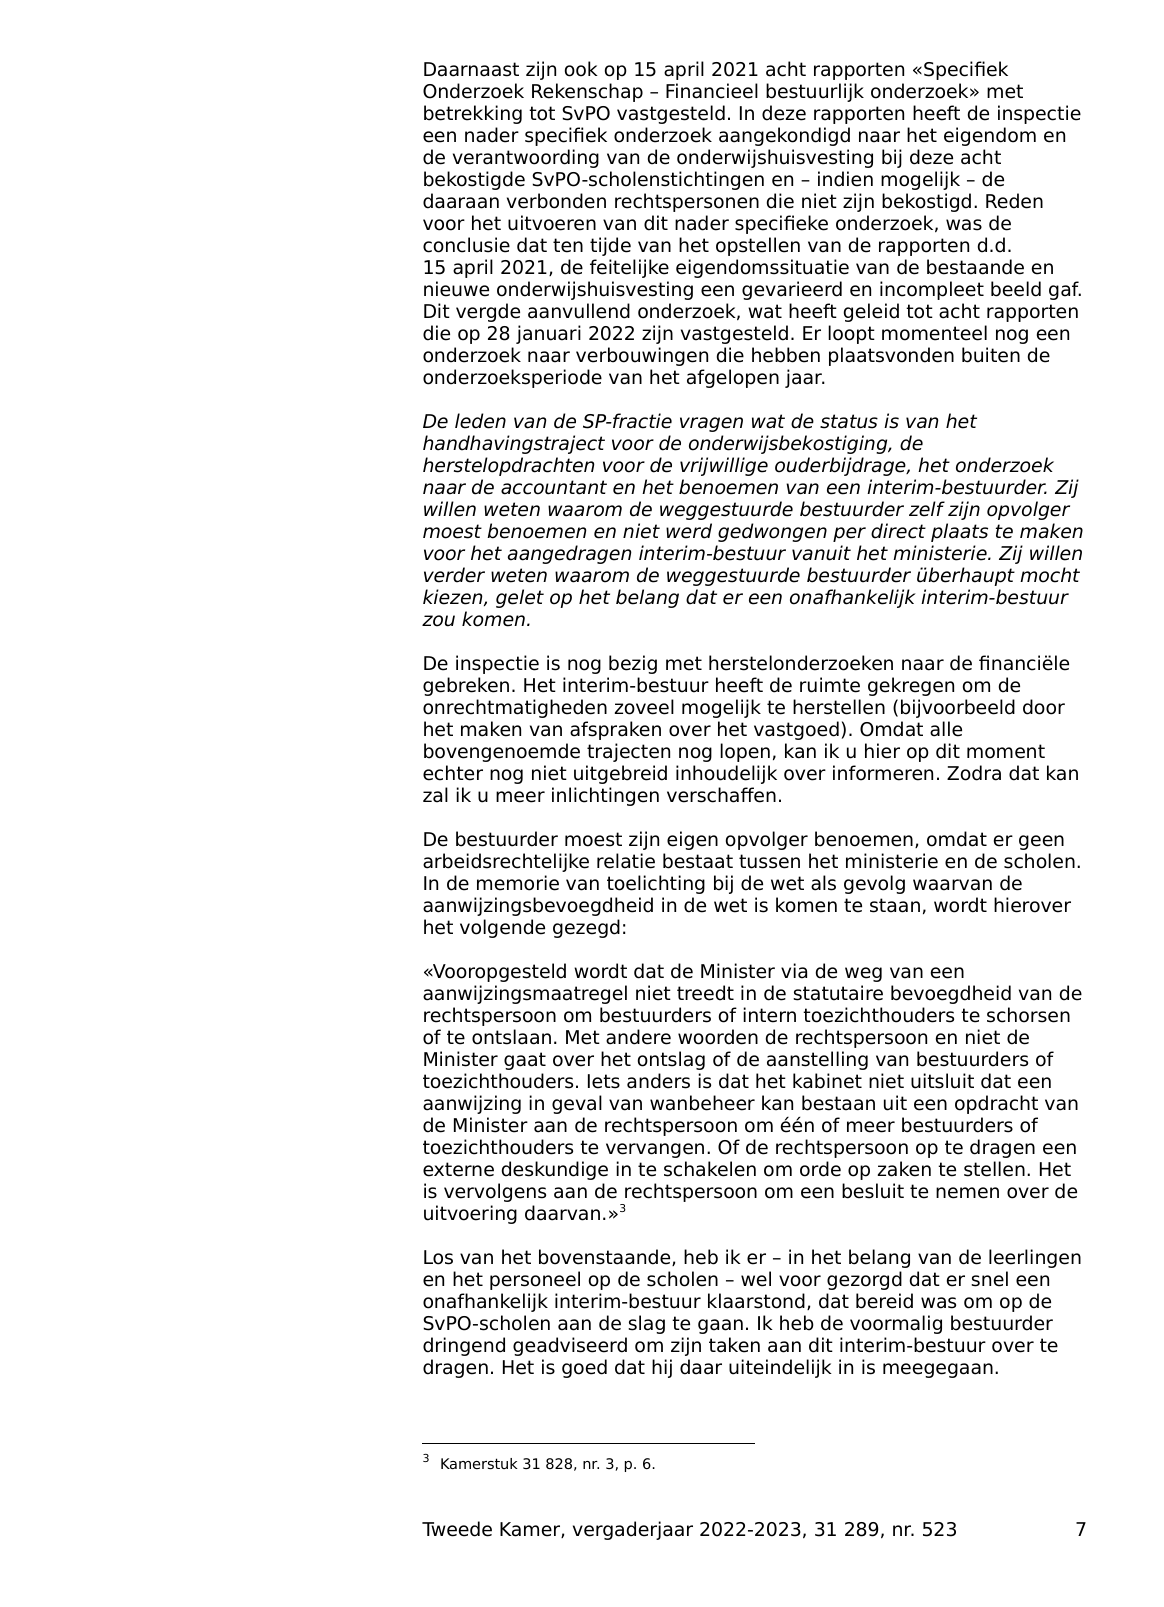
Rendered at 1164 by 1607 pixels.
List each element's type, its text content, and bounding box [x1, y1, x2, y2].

text De inspectie is nog bezig met herstelonderzoeken naar de financiële gebreken. Het interim-bestuur heeft de ruimte gekregen om de onrechtmatigheden zoveel mogelijk te herstellen (bijvoorbeeld door het maken van afspraken over het vastgoed). Omdat alle bovengenoemde trajecten nog lopen, kan ik u hier op dit moment echter nog niet uitgebreid inhoudelijk over informeren. Zodra dat kan zal ik u meer inlichtingen verschaffen. [422, 653, 1087, 807]
text Kamerstuk 31 828, nr. 3, p. 6. [422, 1452, 1087, 1474]
text «Vooropgesteld wordt dat de Minister via de weg van een aanwijzingsmaatregel niet treedt in de statutaire bevoegdheid van de rechtspersoon om bestuurders of intern toezichthouders te schorsen of te ontslaan. Met andere woorden de rechtspersoon en niet de Minister gaat over het ontslag of de aanstelling van bestuurders of toezichthouders. Iets anders is dat het kabinet niet uitsluit dat een aanwijzing in geval van wanbeheer kan bestaan uit een opdracht van de Minister aan de rechtspersoon om één of meer bestuurders of toezichthouders te vervangen. Of de rechtspersoon op te dragen een externe deskundige in te schakelen om orde op zaken te stellen. Het is vervolgens aan de rechtspersoon om een besluit te nemen over de uitvoering daarvan.» [422, 961, 1087, 1225]
text De bestuurder moest zijn eigen opvolger benoemen, omdat er geen arbeidsrechtelijke relatie bestaat tussen het ministerie en de scholen. In de memorie van toelichting bij de wet als gevolg waarvan de aanwijzingsbevoegdheid in de wet is komen te staan, wordt hierover het volgende gezegd: [422, 829, 1087, 939]
text Daarnaast zijn ook op 15 april 2021 acht rapporten «Specifiek Onderzoek Rekenschap – Financieel bestuurlijk onderzoek» met betrekking tot SvPO vastgesteld. In deze rapporten heeft de inspectie een nader specifiek onderzoek aangekondigd naar het eigendom en de verantwoording van de onderwijshuisvesting bij deze acht bekostigde SvPO-scholenstichtingen en – indien mogelijk – de daaraan verbonden rechtspersonen die niet zijn bekostigd. Reden voor het uitvoeren van dit nader specifieke onderzoek, was de conclusie dat ten tijde van het opstellen van de rapporten d.d. 15 april 2021, de feitelijke eigendomssituatie van de bestaande en nieuwe onderwijshuisvesting een gevarieerd en incompleet beeld gaf. Dit vergde aanvullend onderzoek, wat heeft geleid tot acht rapporten die op 28 januari 2022 zijn vastgesteld. Er loopt momenteel nog een onderzoek naar verbouwingen die hebben plaatsvonden buiten de onderzoeksperiode van het afgelopen jaar. [422, 59, 1087, 389]
text Los van het bovenstaande, heb ik er – in het belang van de leerlingen en het personeel op de scholen – wel voor gezorgd dat er snel een onafhankelijk interim-bestuur klaarstond, dat bereid was om op de SvPO-scholen aan de slag te gaan. Ik heb de voormalig bestuurder dringend geadviseerd om zijn taken aan dit interim-bestuur over te dragen. Het is goed dat hij daar uiteindelijk in is meegegaan. [422, 1247, 1087, 1379]
text De leden van de SP-fractie vragen wat de status is van het handhavingstraject voor de onderwijsbekostiging, de herstelopdrachten voor de vrijwillige ouderbijdrage, het onderzoek naar de accountant en het benoemen van een interim-bestuurder. Zij willen weten waarom de weggestuurde bestuurder zelf zijn opvolger moest benoemen en niet werd gedwongen per direct plaats te maken voor het aangedragen interim-bestuur vanuit het ministerie. Zij willen verder weten waarom de weggestuurde bestuurder überhaupt mocht kiezen, gelet op het belang dat er een onafhankelijk interim-bestuur zou komen. [422, 411, 1087, 631]
